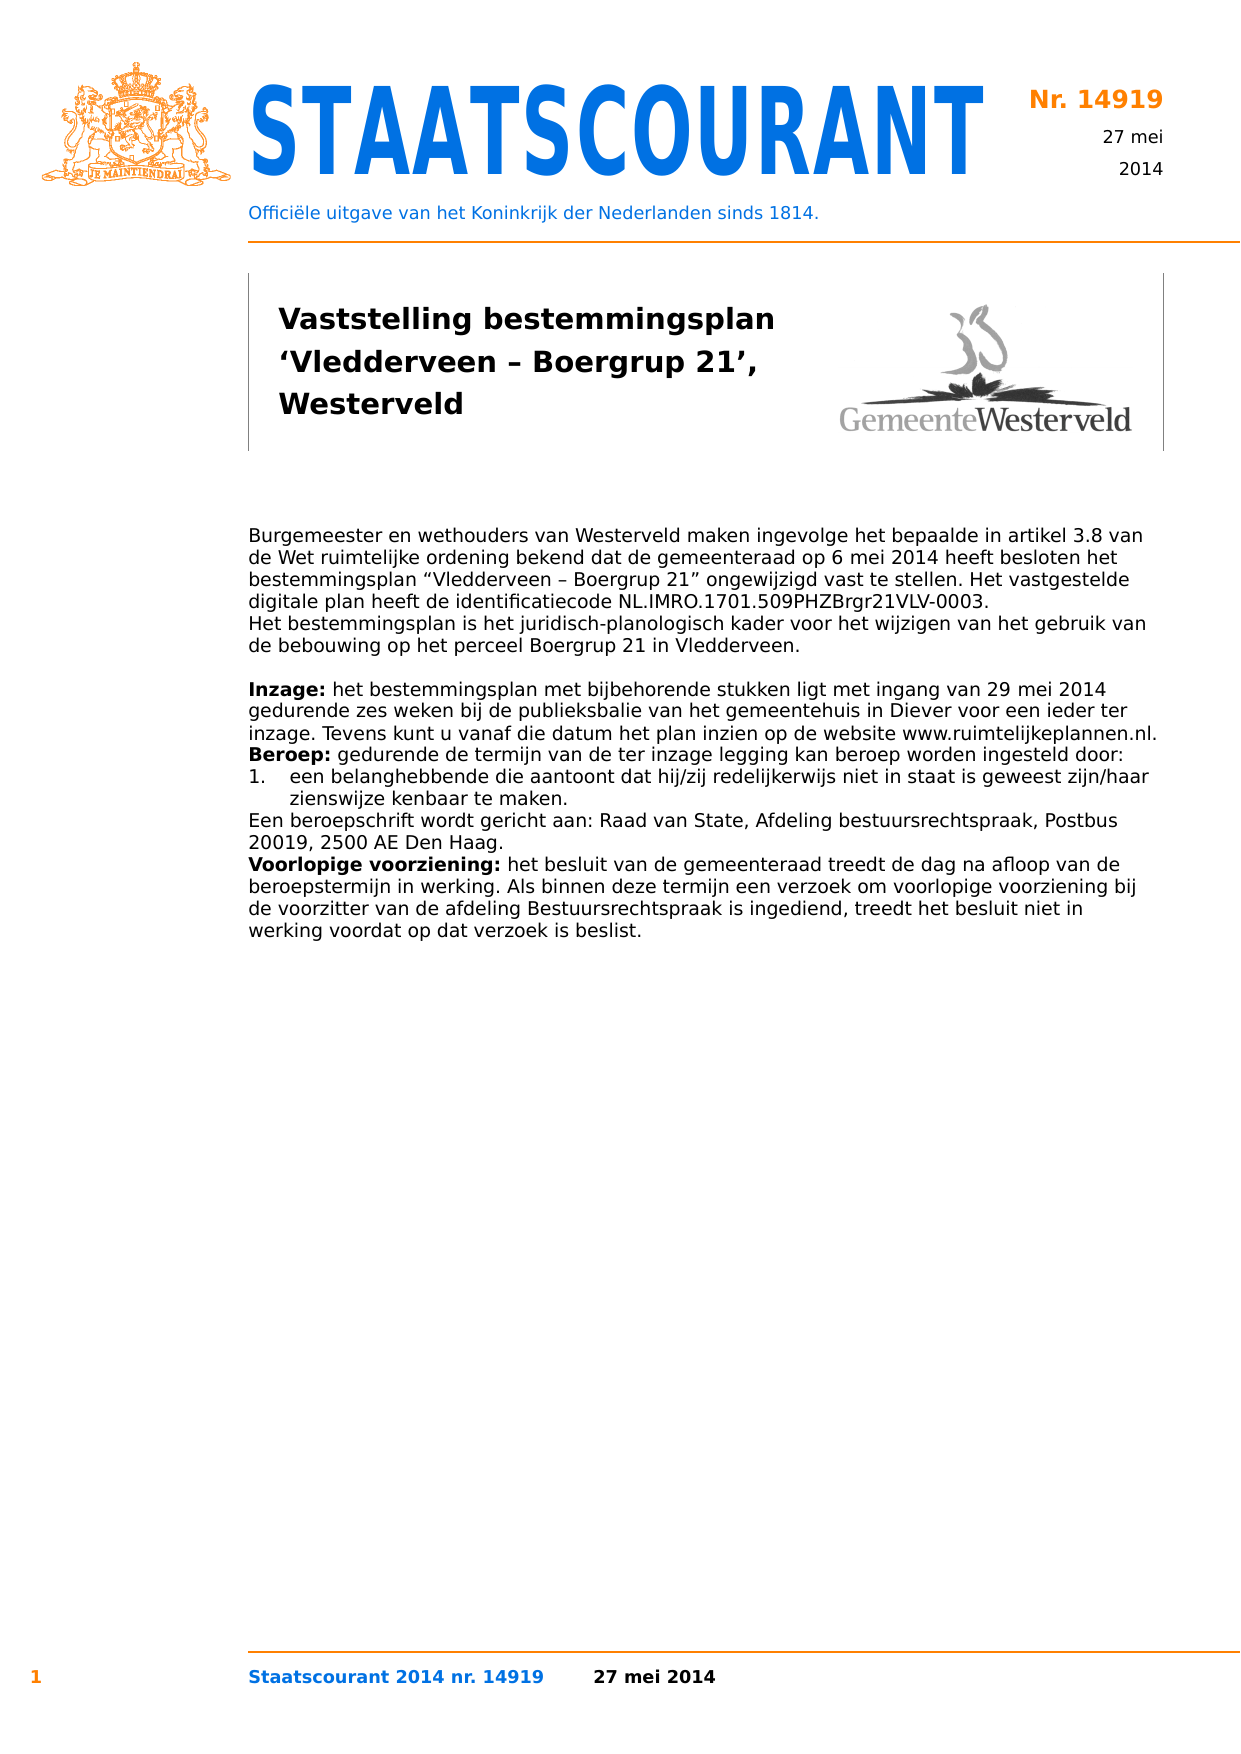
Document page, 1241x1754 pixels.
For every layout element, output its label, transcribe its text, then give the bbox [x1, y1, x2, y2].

text Inzage: het bestemmingsplan met bijbehorende stukken ligt met ingang van 29 mei 2014 gedurende zes weken bij de publieksbalie van het gemeentehuis in Diever voor een ieder ter inzage. Tevens kunt u vanaf die datum het plan inzien op de website www.ruimtelijkeplannen.nl. [248, 678, 1163, 744]
picture [838, 302, 1134, 433]
table_header [25, 62, 248, 241]
subtitle Vaststelling bestemmingsplan ‘Vledderveen – Boergrup 21’, Westerveld [249, 273, 1163, 451]
picture [41, 62, 231, 186]
table_cell 2014 [998, 153, 1240, 203]
text Het bestemmingsplan is het juridisch-planologisch kader voor het wijzigen van het gebruik van de bebouwing op het perceel Boergrup 21 in Vledderveen. [248, 613, 1163, 657]
table_header Nr. 14919 [998, 62, 1240, 121]
text 1. een belanghebbende die aantoont dat hij/zij redelijkerwijs niet in staat is geweest zijn/haar zienswijze kenbaar te maken. [248, 766, 1163, 810]
text Voorlopige voorziening: het besluit van de gemeenteraad treedt de dag na afloop van de beroepstermijn in werking. Als binnen deze termijn een verzoek om voorlopige voorziening bij de voorzitter van de afdeling Bestuursrechtspraak is ingediend, treedt het besluit niet in werking voordat op dat verzoek is beslist. [248, 854, 1163, 942]
table_cell 27 mei [998, 121, 1240, 153]
table_header STAATSCOURANT [248, 62, 998, 203]
text Beroep: gedurende de termijn van de ter inzage legging kan beroep worden ingesteld door: [248, 744, 1163, 766]
text Een beroepschrift wordt gericht aan: Raad van State, Afdeling bestuursrechtspraak, Postbus 20019, 2500 AE Den Haag. [248, 810, 1163, 854]
table_cell Officiële uitgave van het Koninkrijk der Nederlanden sinds 1814. [248, 203, 1240, 241]
text Burgemeester en wethouders van Westerveld maken ingevolge het bepaalde in artikel 3.8 van de Wet ruimtelijke ordening bekend dat de gemeenteraad op 6 mei 2014 heeft besloten het bestemmingsplan “Vledderveen – Boergrup 21” ongewijzigd vast te stellen. Het vastgestelde digitale plan heeft de identificatiecode NL.IMRO.1701.509PHZBrgr21VLV-0003. [248, 525, 1163, 613]
